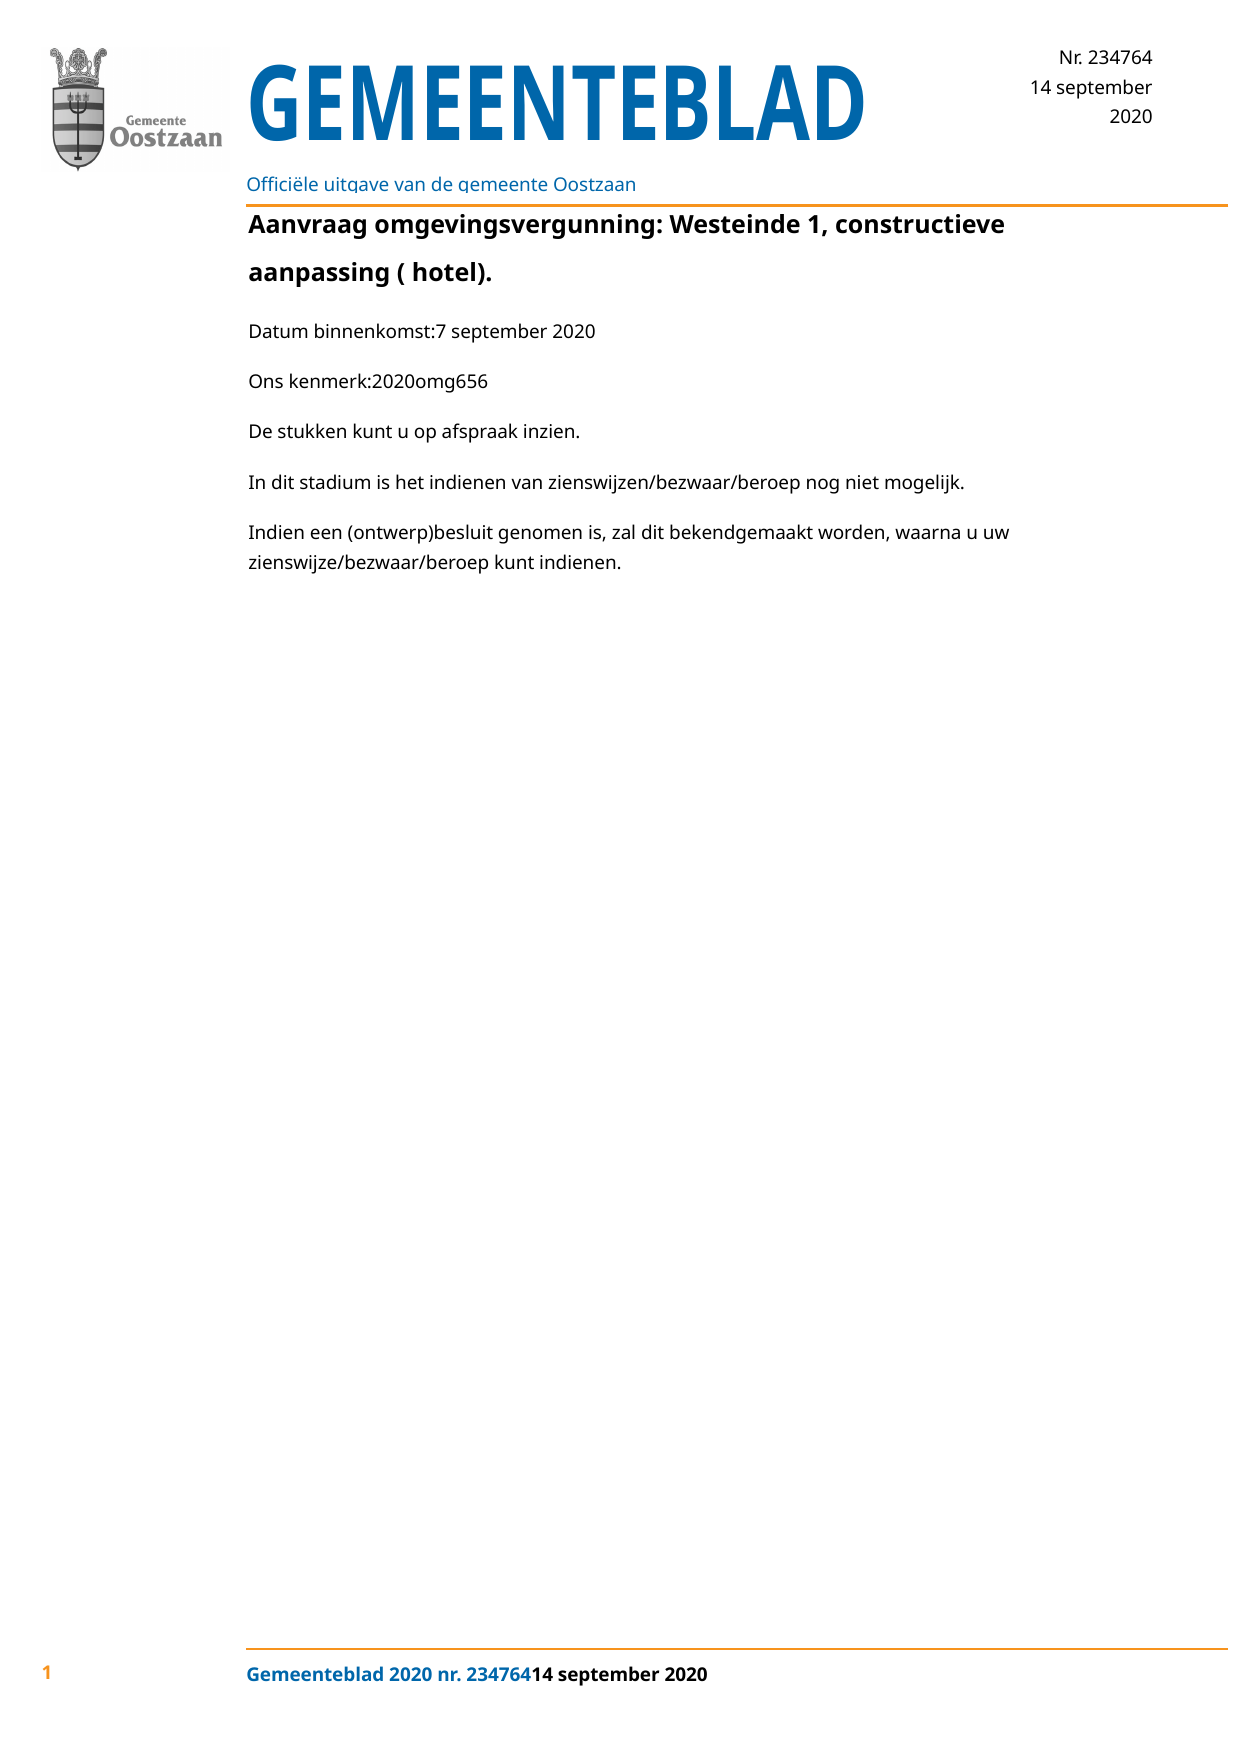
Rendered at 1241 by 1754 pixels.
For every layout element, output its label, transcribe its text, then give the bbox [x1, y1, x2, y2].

text In dit stadium is het indienen van zienswijzen/bezwaar/beroep nog niet mogelijk. [248, 469, 1152, 495]
picture [41, 47, 231, 172]
text Ons kenmerk:2020omg656 [248, 368, 1152, 394]
text Aanvraag omgevingsvergunning: Westeinde 1, constructieve aanpassing ( hotel). [248, 207, 1152, 288]
text Datum binnenkomst:7 september 2020 [248, 318, 1152, 344]
text Indien een (ontwerp)besluit genomen is, zal dit bekendgemaakt worden, waarna u uw zienswijze/bezwaar/beroep kunt indienen. [248, 519, 1152, 575]
text De stukken kunt u op afspraak inzien. [248, 419, 1152, 444]
